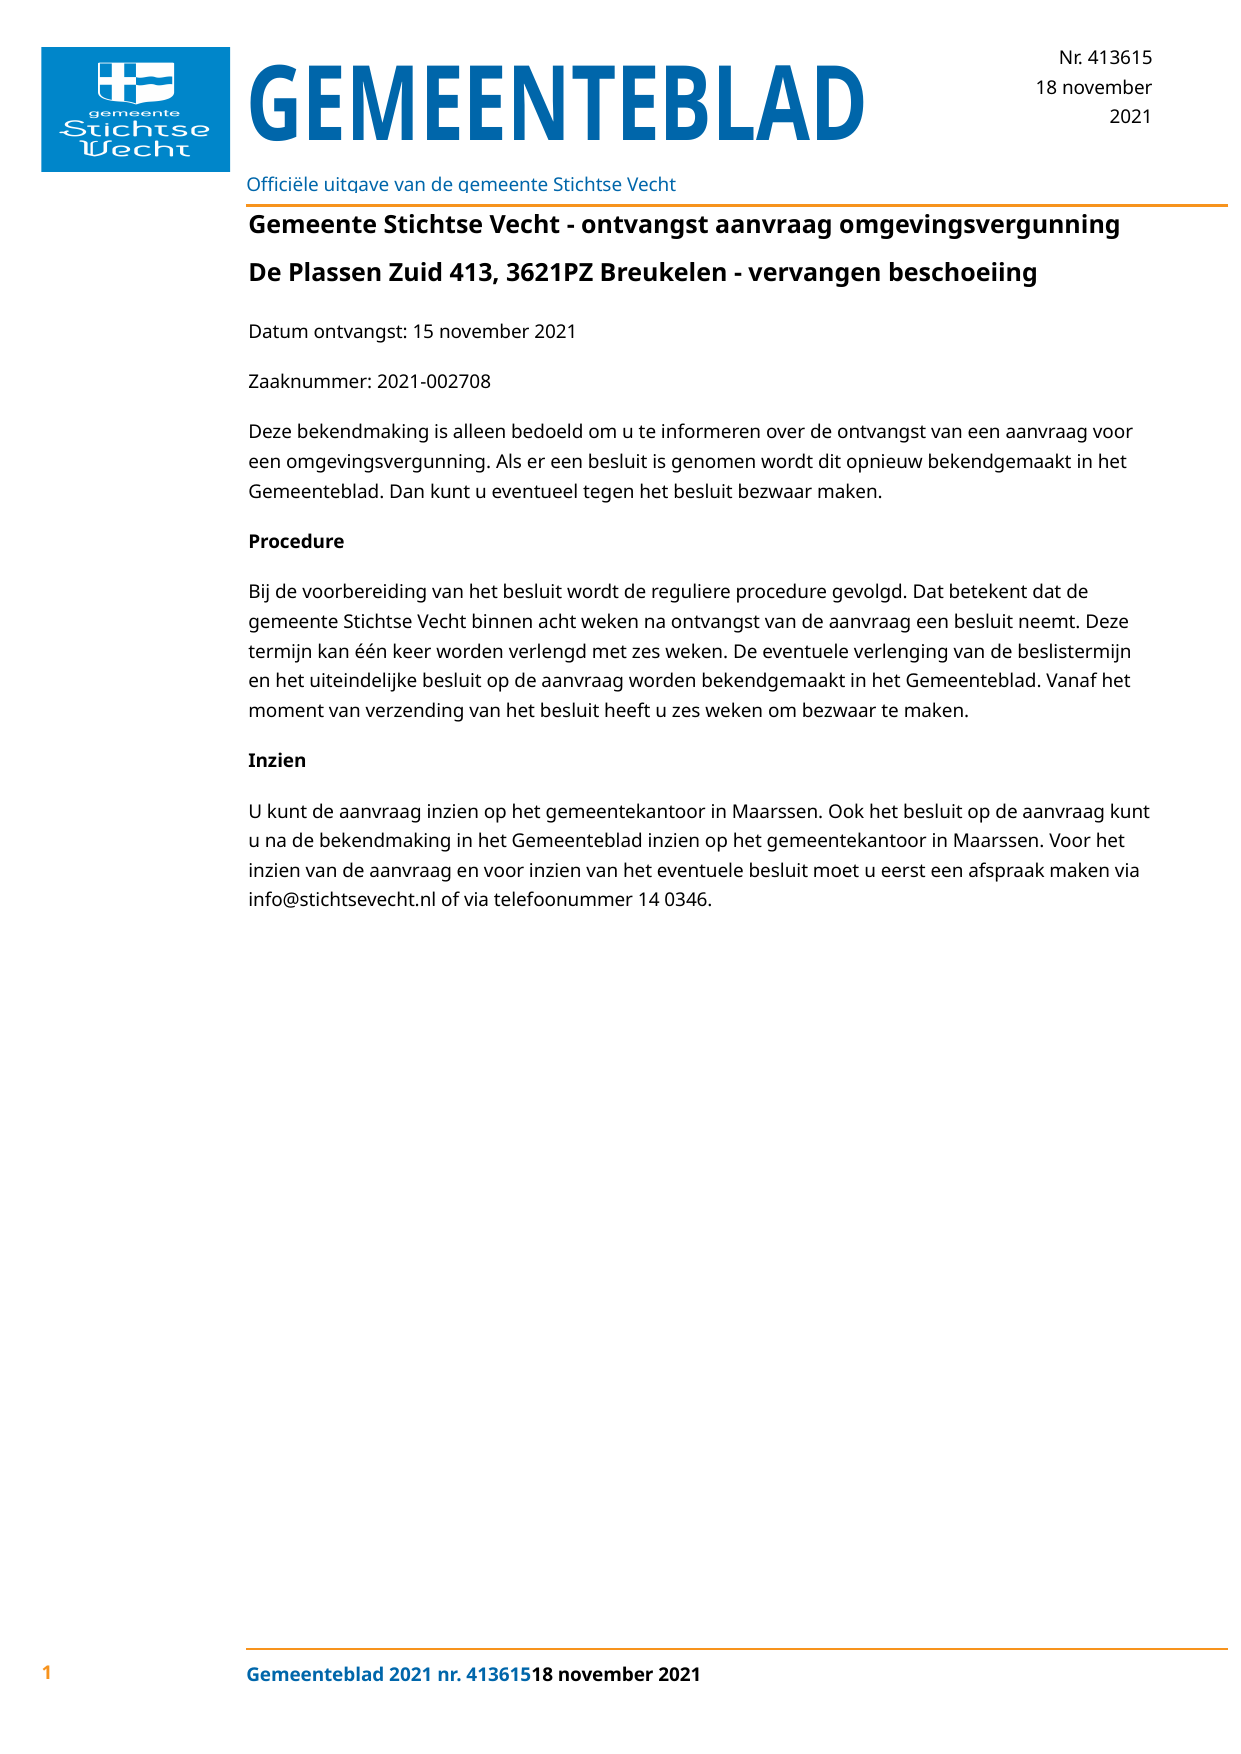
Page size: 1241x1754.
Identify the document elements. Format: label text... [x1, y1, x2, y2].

text Gemeente Stichtse Vecht - ontvangst aanvraag omgevingsvergunning De Plassen Zuid 413, 3621PZ Breukelen - vervangen beschoeiing [248, 207, 1152, 288]
text U kunt de aanvraag inzien op het gemeentekantoor in Maarssen. Ook het besluit op de aanvraag kunt u na de bekendmaking in het Gemeenteblad inzien op het gemeentekantoor in Maarssen. Voor het inzien van de aanvraag en voor inzien van het eventuele besluit moet u eerst een afspraak maken via info@stichtsevecht.nl of via telefoonummer 14 0346. [248, 798, 1152, 912]
text Inzien [248, 747, 1152, 773]
picture [99, 63, 135, 101]
text Zaaknummer: 2021-002708 [248, 368, 1152, 394]
text Bij de voorbereiding van het besluit wordt de reguliere procedure gevolgd. Dat betekent dat de gemeente Stichtse Vecht binnen acht weken na ontvangst van de aanvraag een besluit neemt. Deze termijn kan één keer worden verlengd met zes weken. De eventuele verlenging van de beslistermijn en het uiteindelijke besluit op de aanvraag worden bekendgemaakt in het Gemeenteblad. Vanaf het moment van verzending van het besluit heeft u zes weken om bezwaar te maken. [248, 579, 1152, 723]
text Procedure [248, 528, 1152, 554]
text Deze bekendmaking is alleen bedoeld om u te informeren over de ontvangst van een aanvraag voor een omgevingsvergunning. Als er een besluit is genomen wordt dit opnieuw bekendgemaakt in het Gemeenteblad. Dan kunt u eventueel tegen het besluit bezwaar maken. [248, 419, 1152, 504]
text Datum ontvangst: 15 november 2021 [248, 318, 1152, 344]
picture [137, 63, 174, 103]
